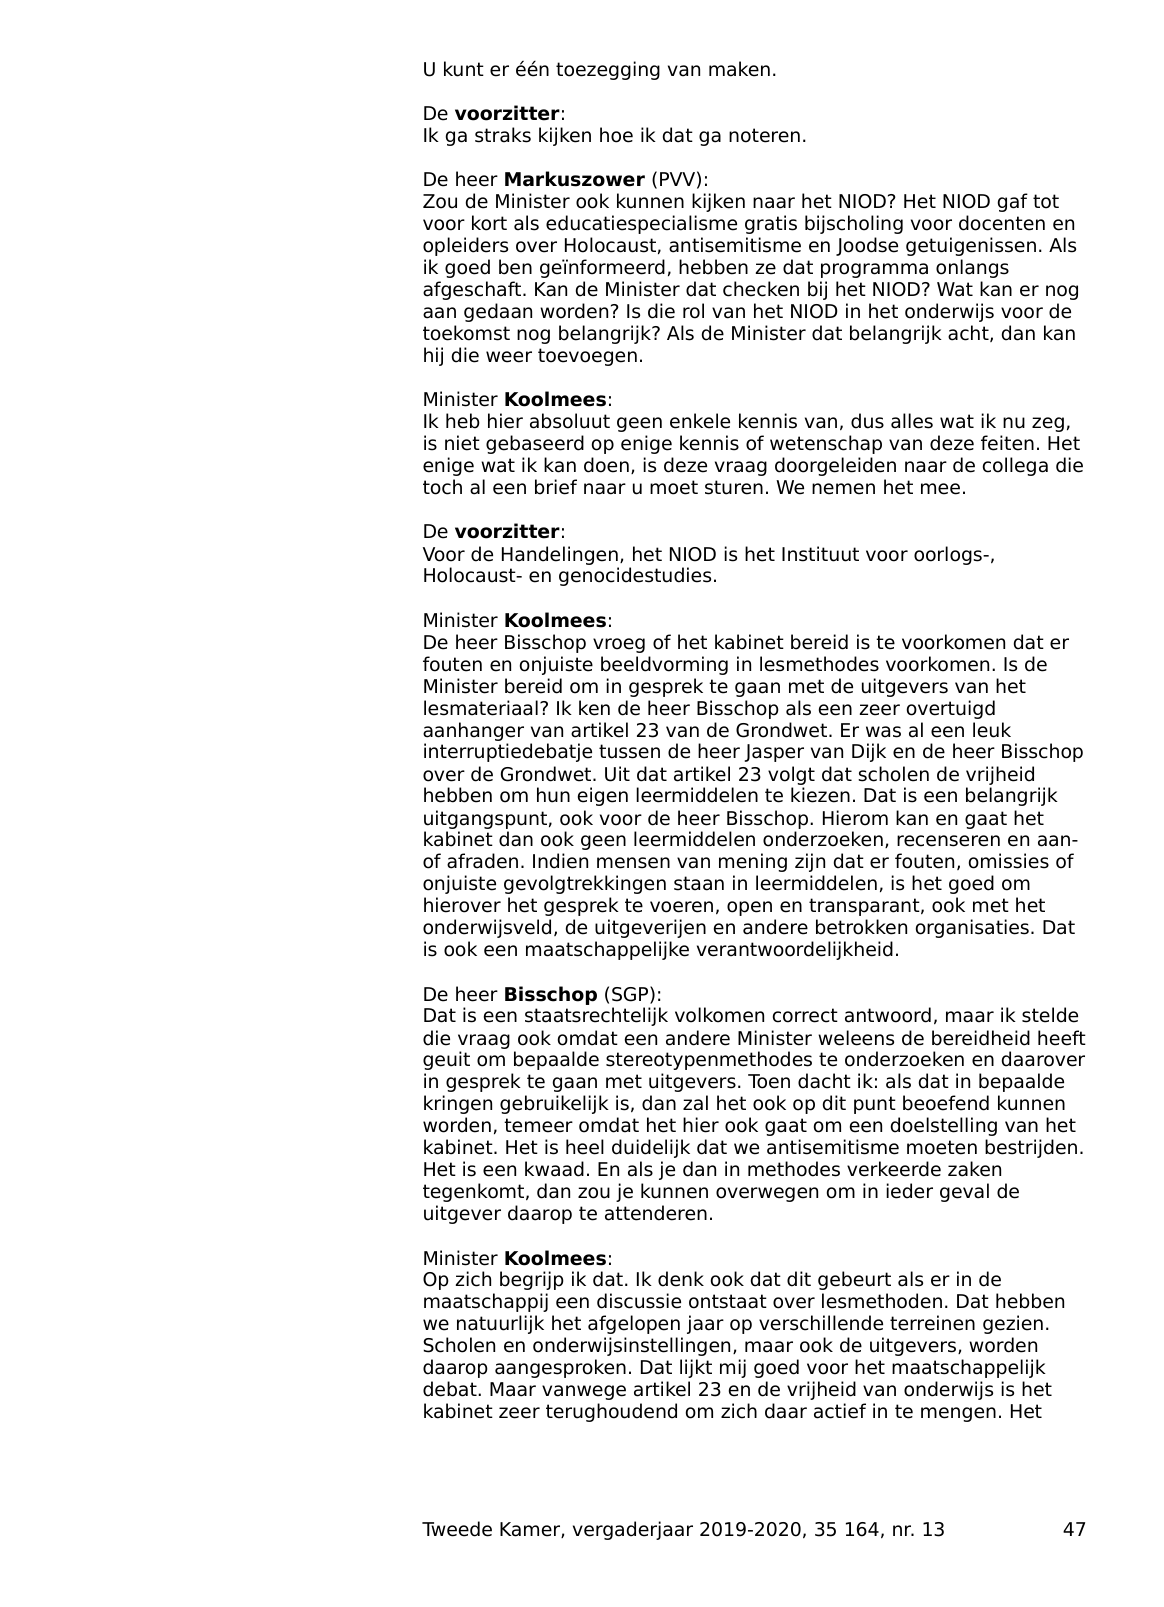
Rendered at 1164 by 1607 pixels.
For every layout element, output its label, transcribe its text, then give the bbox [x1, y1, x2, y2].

text Ik heb hier absoluut geen enkele kennis van, dus alles wat ik nu zeg, is niet gebaseerd op enige kennis of wetenschap van deze feiten. Het enige wat ik kan doen, is deze vraag doorgeleiden naar de collega die toch al een brief naar u moet sturen. We nemen het mee. [422, 411, 1087, 499]
text Minister Koolmees: [422, 389, 1087, 411]
text De heer Markuszower (PVV): [422, 169, 1087, 191]
text De voorzitter: [422, 103, 1087, 125]
text De heer Bisschop (SGP): [422, 983, 1087, 1005]
text Minister Koolmees: [422, 609, 1087, 632]
text Zou de Minister ook kunnen kijken naar het NIOD? Het NIOD gaf tot voor kort als educatiespecialisme gratis bijscholing voor docenten en opleiders over Holocaust, antisemitisme en Joodse getuigenissen. Als ik goed ben geïnformeerd, hebben ze dat programma onlangs afgeschaft. Kan de Minister dat checken bij het NIOD? Wat kan er nog aan gedaan worden? Is die rol van het NIOD in het onderwijs voor de toekomst nog belangrijk? Als de Minister dat belangrijk acht, dan kan hij die weer toevoegen. [422, 191, 1087, 367]
text Ik ga straks kijken hoe ik dat ga noteren. [422, 125, 1087, 147]
text De heer Bisschop vroeg of het kabinet bereid is te voorkomen dat er fouten en onjuiste beeldvorming in lesmethodes voorkomen. Is de Minister bereid om in gesprek te gaan met de uitgevers van het lesmateriaal? Ik ken de heer Bisschop als een zeer overtuigd aanhanger van artikel 23 van de Grondwet. Er was al een leuk interruptiedebatje tussen de heer Jasper van Dijk en de heer Bisschop over de Grondwet. Uit dat artikel 23 volgt dat scholen de vrijheid hebben om hun eigen leermiddelen te kiezen. Dat is een belangrijk uitgangspunt, ook voor de heer Bisschop. Hierom kan en gaat het kabinet dan ook geen leermiddelen onderzoeken, recenseren en aan- of afraden. Indien mensen van mening zijn dat er fouten, omissies of onjuiste gevolgtrekkingen staan in leermiddelen, is het goed om hierover het gesprek te voeren, open en transparant, ook met het onderwijsveld, de uitgeverijen en andere betrokken organisaties. Dat is ook een maatschappelijke verantwoordelijkheid. [422, 632, 1087, 961]
text Op zich begrijp ik dat. Ik denk ook dat dit gebeurt als er in de maatschappij een discussie ontstaat over lesmethoden. Dat hebben we natuurlijk het afgelopen jaar op verschillende terreinen gezien. Scholen en onderwijsinstellingen, maar ook de uitgevers, worden daarop aangesproken. Dat lijkt mij goed voor het maatschappelijk debat. Maar vanwege artikel 23 en de vrijheid van onderwijs is het kabinet zeer terughoudend om zich daar actief in te mengen. Het [422, 1269, 1087, 1423]
text Minister Koolmees: [422, 1247, 1087, 1269]
text Dat is een staatsrechtelijk volkomen correct antwoord, maar ik stelde die vraag ook omdat een andere Minister weleens de bereidheid heeft geuit om bepaalde stereotypenmethodes te onderzoeken en daarover in gesprek te gaan met uitgevers. Toen dacht ik: als dat in bepaalde kringen gebruikelijk is, dan zal het ook op dit punt beoefend kunnen worden, temeer omdat het hier ook gaat om een doelstelling van het kabinet. Het is heel duidelijk dat we antisemitisme moeten bestrijden. Het is een kwaad. En als je dan in methodes verkeerde zaken tegenkomt, dan zou je kunnen overwegen om in ieder geval de uitgever daarop te attenderen. [422, 1005, 1087, 1225]
text De voorzitter: [422, 521, 1087, 543]
text U kunt er één toezegging van maken. [422, 59, 1087, 81]
text Voor de Handelingen, het NIOD is het Instituut voor oorlogs-, Holocaust- en genocidestudies. [422, 543, 1087, 587]
